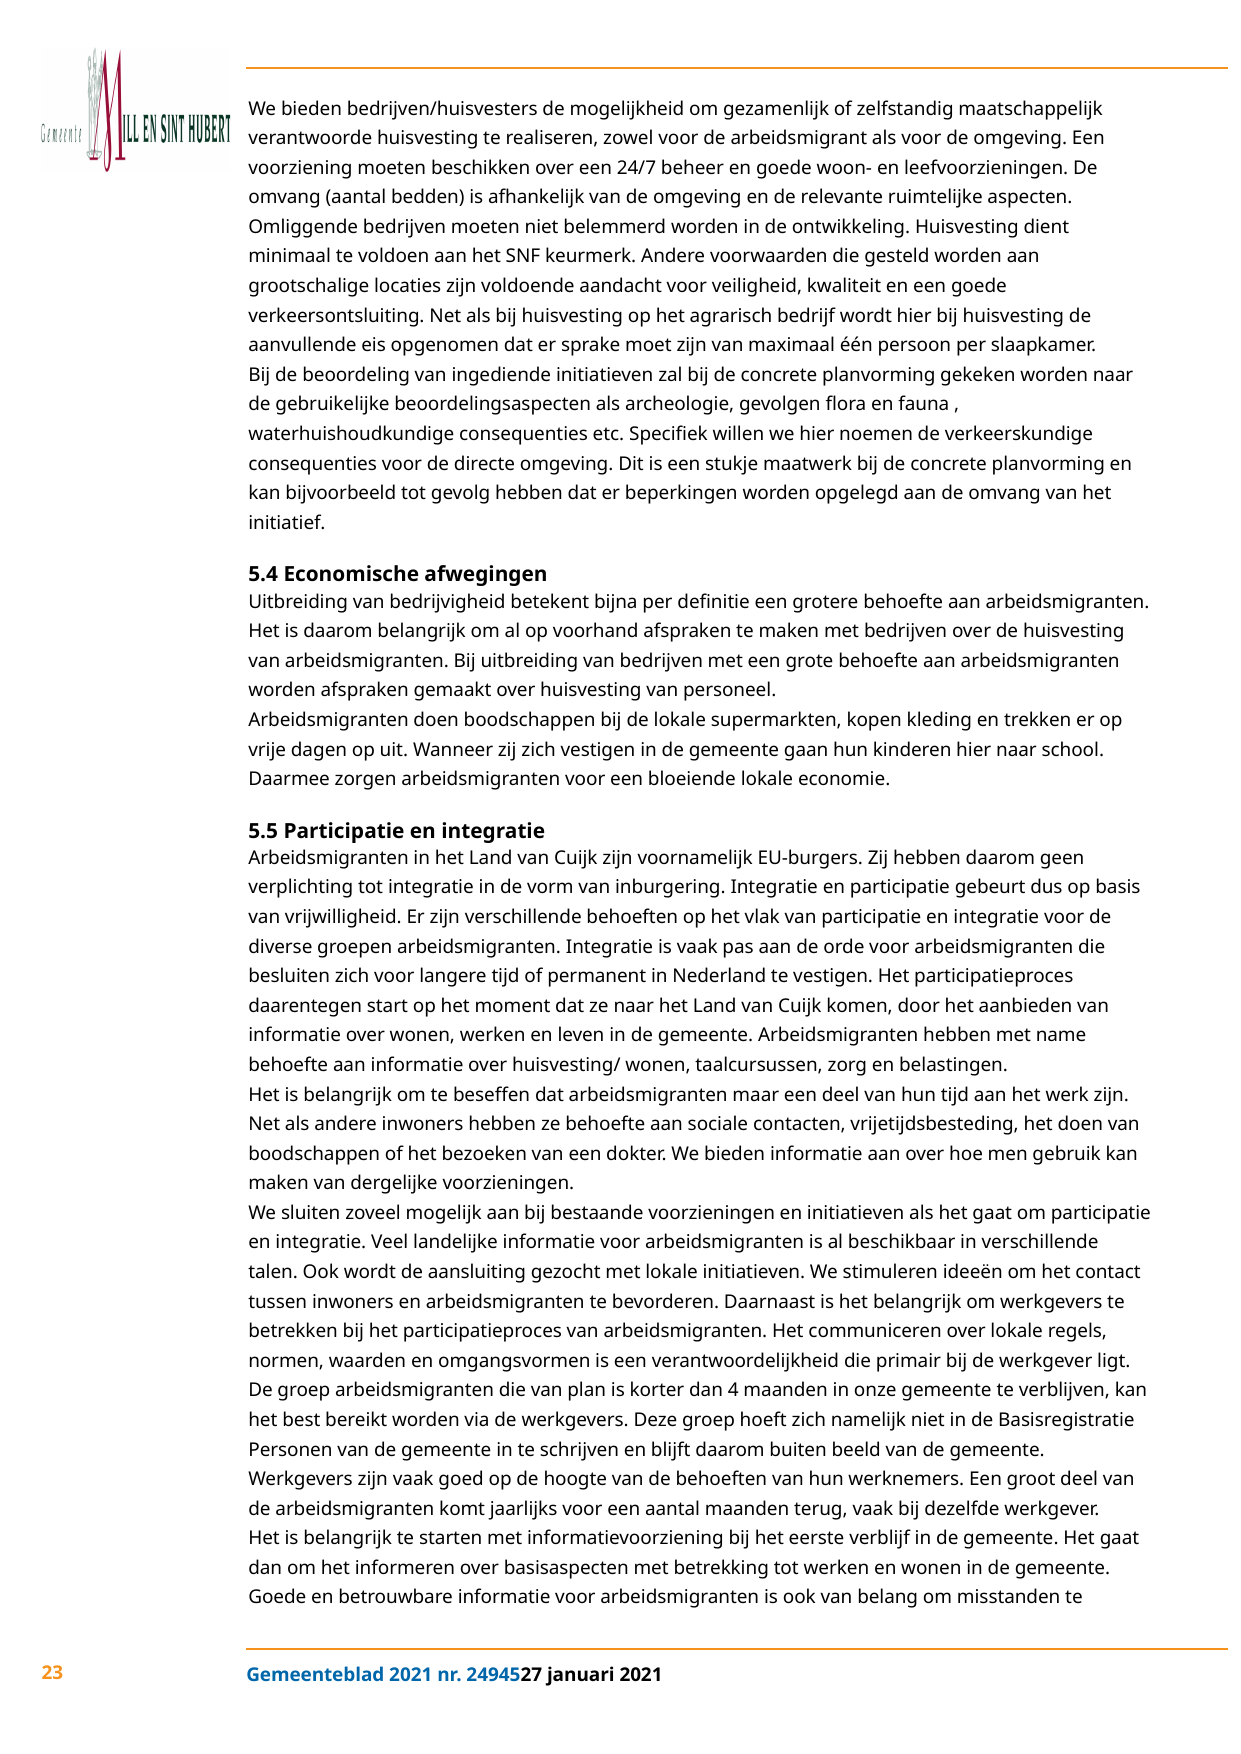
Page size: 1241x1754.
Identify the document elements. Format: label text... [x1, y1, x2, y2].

text De groep arbeidsmigranten die van plan is korter dan 4 maanden in onze gemeente te verblijven, kan het best bereikt worden via de werkgevers. Deze groep hoeft zich namelijk niet in de Basisregistratie Personen van de gemeente in te schrijven en blijft daarom buiten beeld van de gemeente. Werkgevers zijn vaak goed op de hoogte van de behoeften van hun werknemers. Een groot deel van de arbeidsmigranten komt jaarlijks voor een aantal maanden terug, vaak bij dezelfde werkgever. [248, 1377, 1152, 1521]
text We bieden bedrijven/huisvesters de mogelijkheid om gezamenlijk of zelfstandig maatschappelijk verantwoorde huisvesting te realiseren, zowel voor de arbeidsmigrant als voor de omgeving. Een voorziening moeten beschikken over een 24/7 beheer en goede woon- en leefvoorzieningen. De omvang (aantal bedden) is afhankelijk van de omgeving en de relevante ruimtelijke aspecten. Omliggende bedrijven moeten niet belemmerd worden in de ontwikkeling. Huisvesting dient minimaal te voldoen aan het SNF keurmerk. Andere voorwaarden die gesteld worden aan grootschalige locaties zijn voldoende aandacht voor veiligheid, kwaliteit en een goede verkeersontsluiting. Net als bij huisvesting op het agrarisch bedrijf wordt hier bij huisvesting de aanvullende eis opgenomen dat er sprake moet zijn van maximaal één persoon per slaapkamer. [248, 95, 1152, 357]
text 5.4 Economische afwegingen [248, 559, 1152, 588]
text Uitbreiding van bedrijvigheid betekent bijna per definitie een grotere behoefte aan arbeidsmigranten. Het is daarom belangrijk om al op voorhand afspraken te maken met bedrijven over de huisvesting van arbeidsmigranten. Bij uitbreiding van bedrijven met een grote behoefte aan arbeidsmigranten worden afspraken gemaakt over huisvesting van personeel. [248, 588, 1152, 702]
text Bij de beoordeling van ingediende initiatieven zal bij de concrete planvorming gekeken worden naar de gebruikelijke beoordelingsaspecten als archeologie, gevolgen flora en fauna , waterhuishoudkundige consequenties etc. Specifiek willen we hier noemen de verkeerskundige consequenties voor de directe omgeving. Dit is een stukje maatwerk bij de concrete planvorming en kan bijvoorbeeld tot gevolg hebben dat er beperkingen worden opgelegd aan de omvang van het initiatief. [248, 361, 1152, 535]
text Het is belangrijk te starten met informatievoorziening bij het eerste verblijf in de gemeente. Het gaat dan om het informeren over basisaspecten met betrekking tot werken en wonen in de gemeente. Goede en betrouwbare informatie voor arbeidsmigranten is ook van belang om misstanden te [248, 1524, 1152, 1609]
text Arbeidsmigranten in het Land van Cuijk zijn voornamelijk EU-burgers. Zij hebben daarom geen verplichting tot integratie in de vorm van inburgering. Integratie en participatie gebeurt dus op basis van vrijwilligheid. Er zijn verschillende behoeften op het vlak van participatie en integratie voor de diverse groepen arbeidsmigranten. Integratie is vaak pas aan de orde voor arbeidsmigranten die besluiten zich voor langere tijd of permanent in Nederland te vestigen. Het participatieproces daarentegen start op het moment dat ze naar het Land van Cuijk komen, door het aanbieden van informatie over wonen, werken en leven in de gemeente. Arbeidsmigranten hebben met name behoefte aan informatie over huisvesting/ wonen, taalcursussen, zorg en belastingen. [248, 844, 1152, 1077]
text Het is belangrijk om te beseffen dat arbeidsmigranten maar een deel van hun tijd aan het werk zijn. Net als andere inwoners hebben ze behoefte aan sociale contacten, vrijetijdsbesteding, het doen van boodschappen of het bezoeken van een dokter. We bieden informatie aan over hoe men gebruik kan maken van dergelijke voorzieningen. [248, 1081, 1152, 1195]
picture [41, 47, 231, 172]
text Arbeidsmigranten doen boodschappen bij de lokale supermarkten, kopen kleding en trekken er op vrije dagen op uit. Wanneer zij zich vestigen in de gemeente gaan hun kinderen hier naar school. Daarmee zorgen arbeidsmigranten voor een bloeiende lokale economie. [248, 706, 1152, 791]
text 5.5 Participatie en integratie [248, 816, 1152, 844]
text We sluiten zoveel mogelijk aan bij bestaande voorzieningen en initiatieven als het gaat om participatie en integratie. Veel landelijke informatie voor arbeidsmigranten is al beschikbaar in verschillende talen. Ook wordt de aansluiting gezocht met lokale initiatieven. We stimuleren ideeën om het contact tussen inwoners en arbeidsmigranten te bevorderen. Daarnaast is het belangrijk om werkgevers te betrekken bij het participatieproces van arbeidsmigranten. Het communiceren over lokale regels, normen, waarden en omgangsvormen is een verantwoordelijkheid die primair bij de werkgever ligt. [248, 1199, 1152, 1373]
